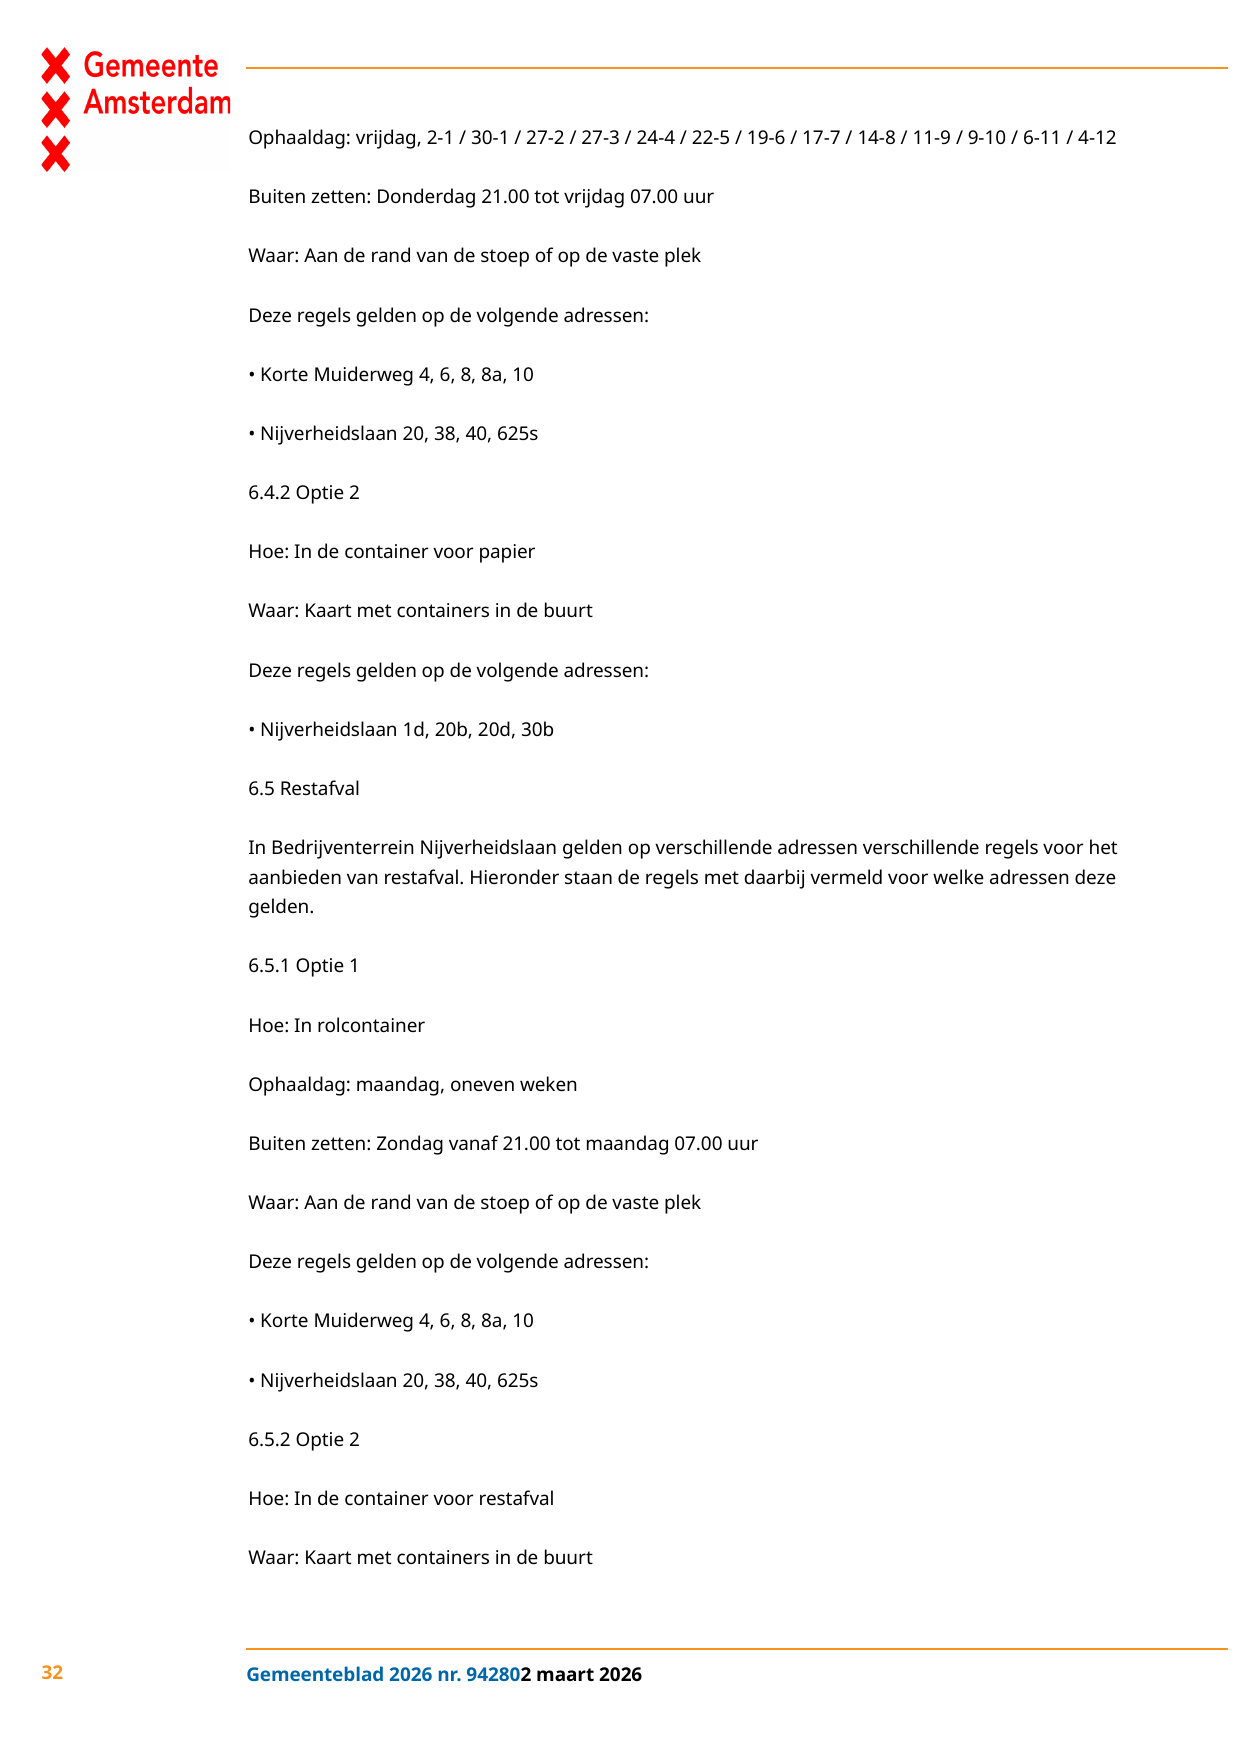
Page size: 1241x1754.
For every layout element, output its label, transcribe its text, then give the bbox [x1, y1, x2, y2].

text • Korte Muiderweg 4, 6, 8, 8a, 10 [248, 361, 1152, 387]
text Ophaaldag: maandag, oneven weken [248, 1071, 1152, 1097]
text Waar: Aan de rand van de stoep of op de vaste plek [248, 1189, 1152, 1215]
text Deze regels gelden op de volgende adressen: [248, 1248, 1152, 1274]
text • Korte Muiderweg 4, 6, 8, 8a, 10 [248, 1308, 1152, 1333]
text Waar: Aan de rand van de stoep of op de vaste plek [248, 243, 1152, 268]
text In Bedrijventerrein Nijverheidslaan gelden op verschillende adressen verschillende regels voor het aanbieden van restafval. Hieronder staan de regels met daarbij vermeld voor welke adressen deze gelden. [248, 834, 1152, 919]
picture [41, 47, 231, 172]
text Hoe: In de container voor restafval [248, 1485, 1152, 1511]
text Waar: Kaart met containers in de buurt [248, 598, 1152, 623]
text Buiten zetten: Zondag vanaf 21.00 tot maandag 07.00 uur [248, 1130, 1152, 1156]
text Deze regels gelden op de volgende adressen: [248, 302, 1152, 328]
text Waar: Kaart met containers in de buurt [248, 1544, 1152, 1570]
text Deze regels gelden op de volgende adressen: [248, 657, 1152, 683]
text • Nijverheidslaan 20, 38, 40, 625s [248, 1367, 1152, 1393]
text Hoe: In rolcontainer [248, 1012, 1152, 1038]
text 6.5.1 Optie 1 [248, 953, 1152, 978]
text Hoe: In de container voor papier [248, 538, 1152, 564]
text 6.5 Restafval [248, 775, 1152, 801]
text • Nijverheidslaan 1d, 20b, 20d, 30b [248, 716, 1152, 742]
text Ophaaldag: vrijdag, 2-1 / 30-1 / 27-2 / 27-3 / 24-4 / 22-5 / 19-6 / 17-7 / 14-8 / 11-9 / 9-10 / 6-11 / 4-12 [248, 124, 1152, 150]
text Buiten zetten: Donderdag 21.00 tot vrijdag 07.00 uur [248, 183, 1152, 209]
text 6.4.2 Optie 2 [248, 479, 1152, 505]
text 6.5.2 Optie 2 [248, 1426, 1152, 1452]
text • Nijverheidslaan 20, 38, 40, 625s [248, 420, 1152, 446]
